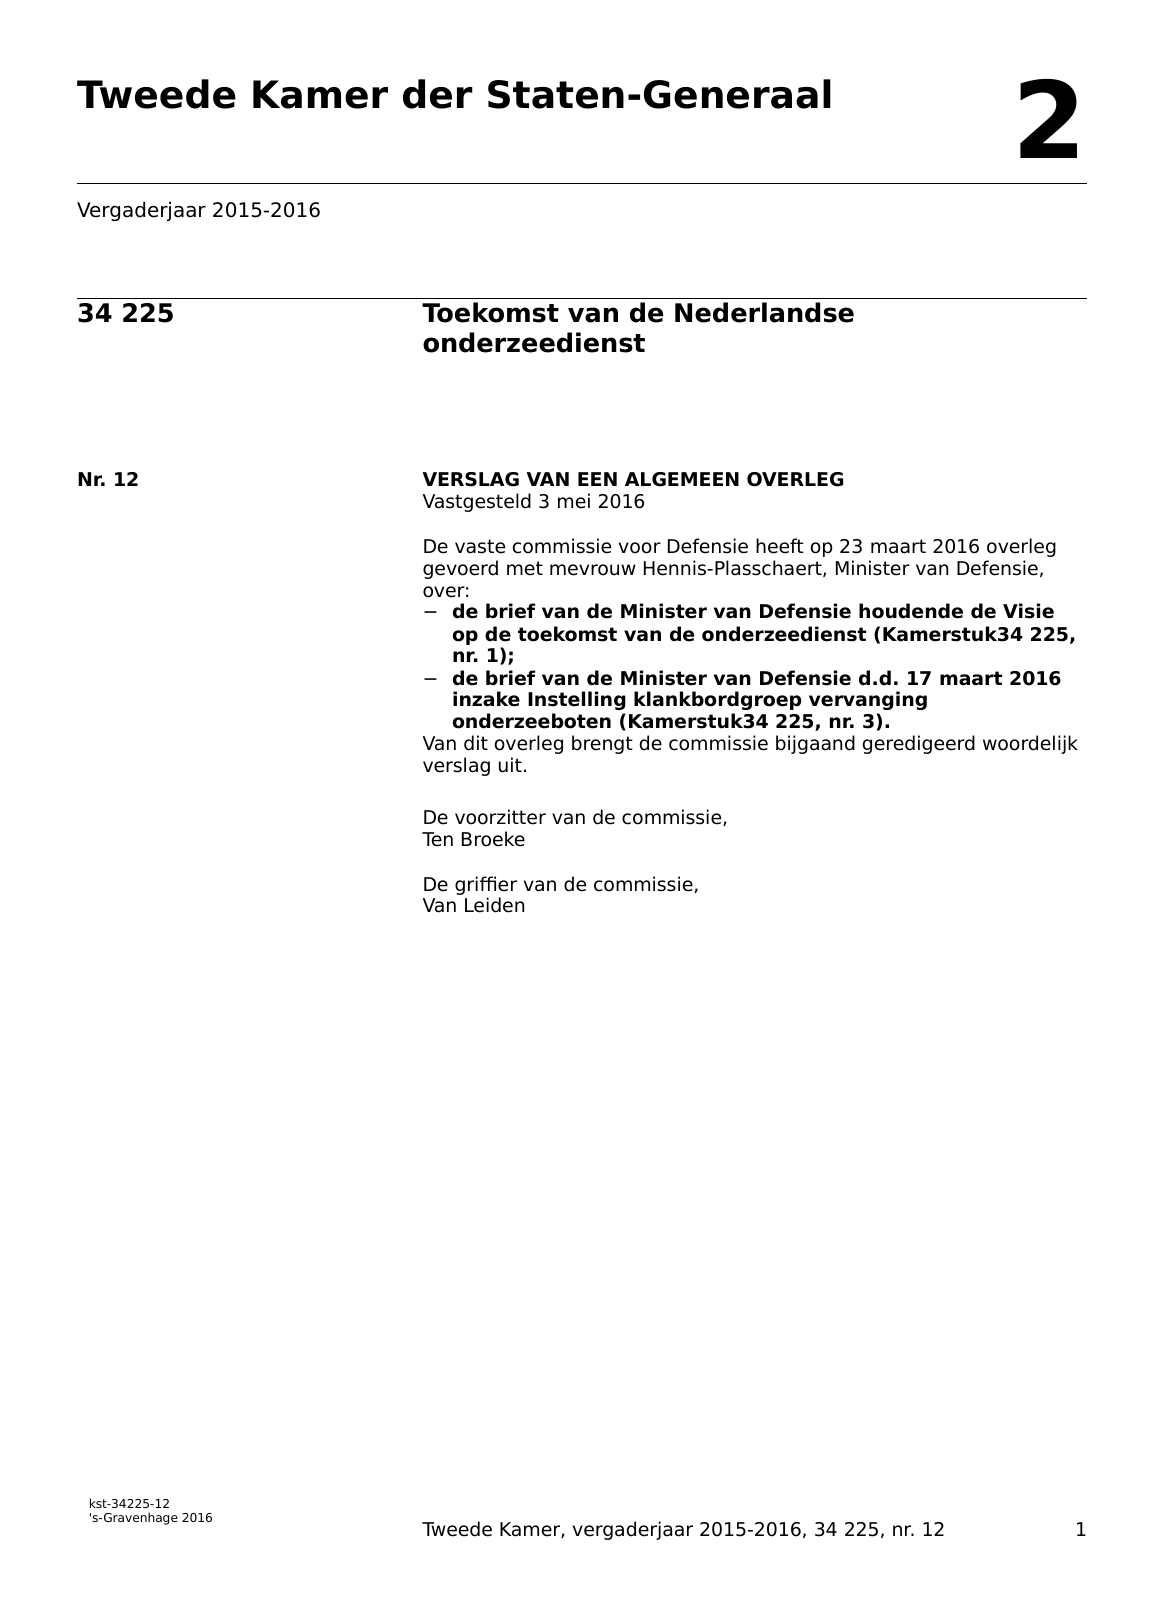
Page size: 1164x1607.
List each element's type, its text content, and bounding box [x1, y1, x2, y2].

text Van dit overleg brengt de commissie bijgaand geredigeerd woordelijk verslag uit. [422, 733, 1087, 777]
text − de brief van de Minister van Defensie d.d. 17 maart 2016 inzake Instelling klankbordgroep vervanging onderzeeboten (Kamerstuk34 225, nr. 3). [422, 667, 1087, 733]
text 's-Gravenhage 2016 [88, 1511, 323, 1525]
text De griffier van de commissie, Van Leiden [422, 873, 1087, 917]
table_header 2 [886, 59, 1087, 183]
text De vaste commissie voor Defensie heeft op 23 maart 2016 overleg gevoerd met mevrouw Hennis-Plasschaert, Minister van Defensie, over: [422, 536, 1087, 601]
text Vastgesteld 3 mei 2016 [422, 491, 1087, 513]
text De voorzitter van de commissie, Ten Broeke [422, 807, 1087, 851]
text kst-34225-12 [88, 1497, 323, 1511]
subtitle Nr. 12 VERSLAG VAN EEN ALGEMEEN OVERLEG [77, 469, 1087, 491]
table_cell Vergaderjaar 2015-2016 [77, 184, 1087, 298]
table_header Tweede Kamer der Staten-Generaal [77, 59, 886, 183]
subtitle 34 225 Toekomst van de Nederlandse onderzeedienst [77, 299, 1087, 358]
text − de brief van de Minister van Defensie houdende de Visie op de toekomst van de onderzeedienst (Kamerstuk34 225, nr. 1); [422, 601, 1087, 667]
